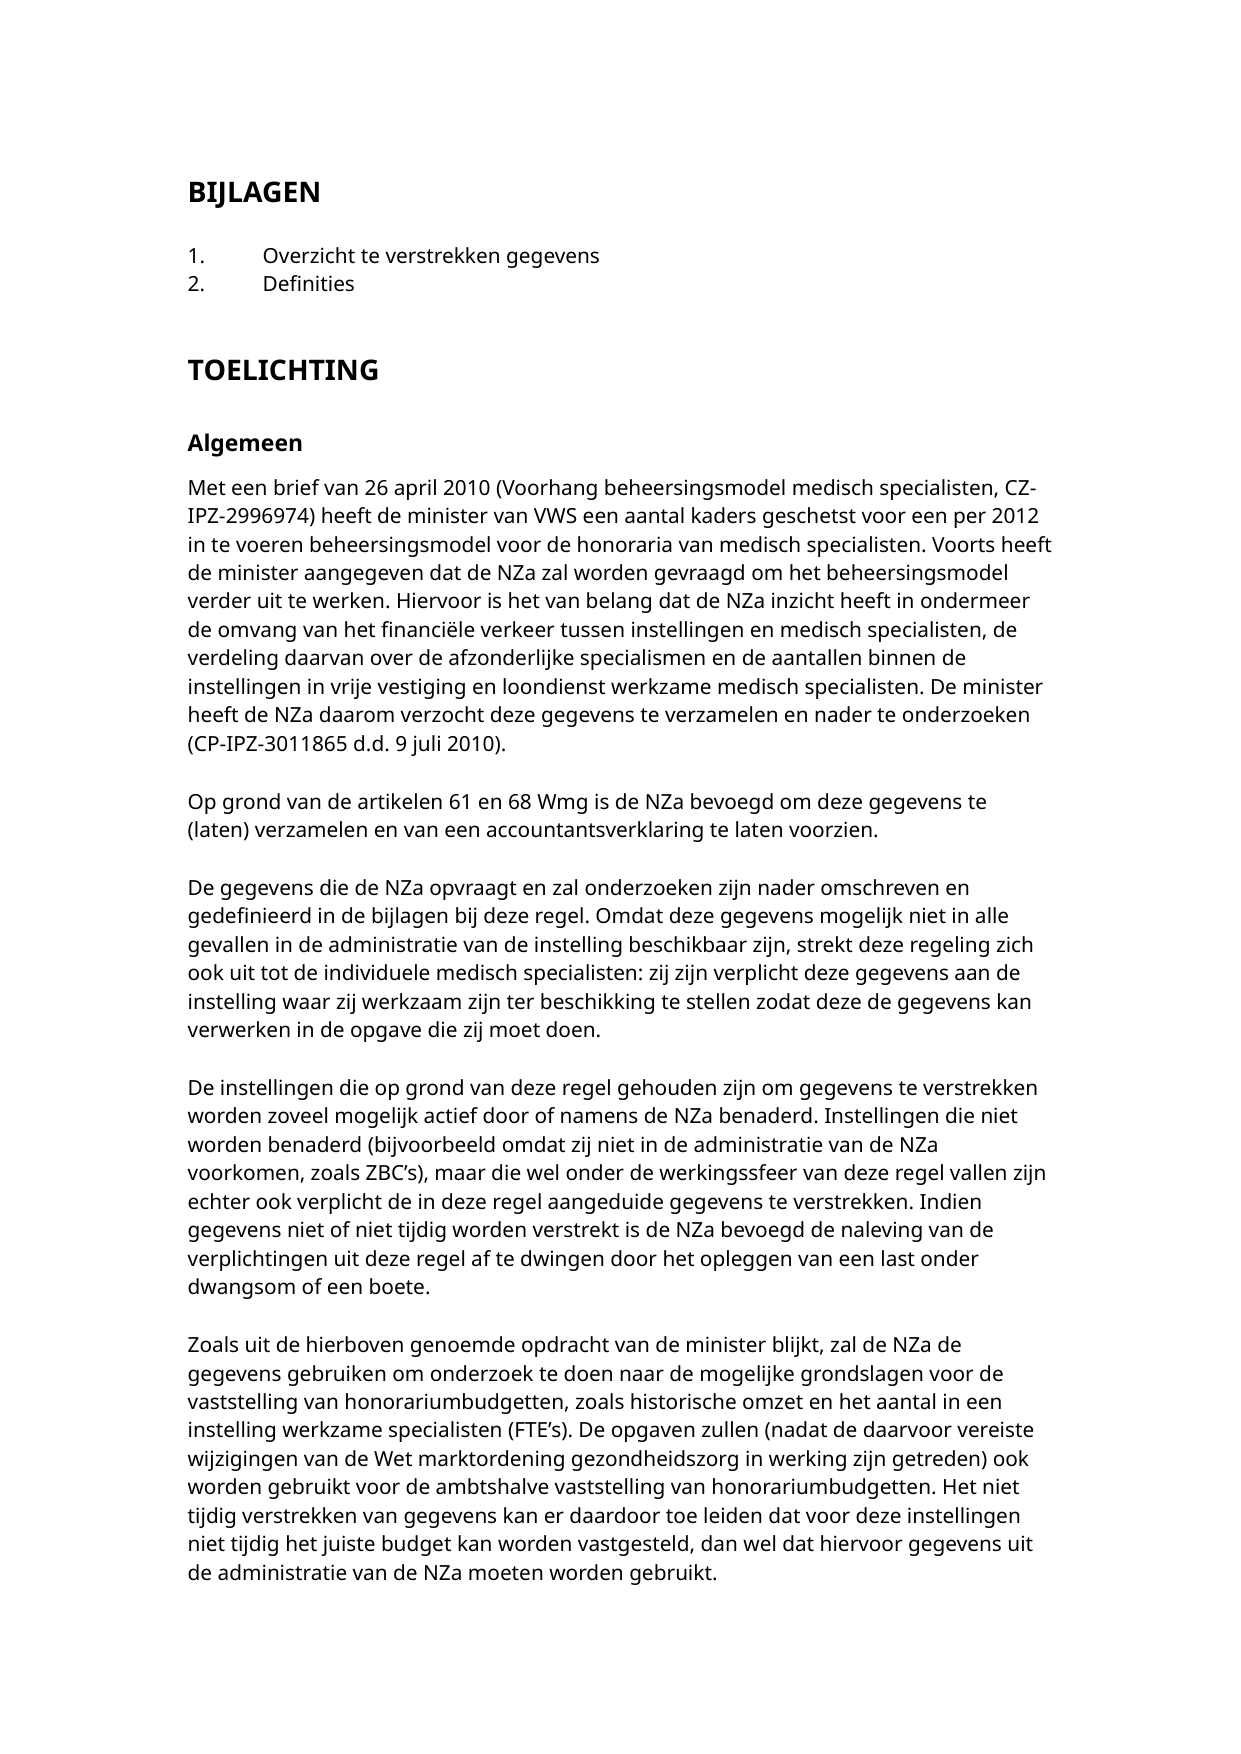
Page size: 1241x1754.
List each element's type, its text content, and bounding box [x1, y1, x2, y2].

text Op grond van de artikelen 61 en 68 Wmg is de NZa bevoegd om deze gegevens te (laten) verzamelen en van een accountantsverklaring te laten voorzien. [187, 787, 1053, 844]
subtitle TOELICHTING [187, 351, 1053, 389]
text De gegevens die de NZa opvraagt en zal onderzoeken zijn nader omschreven en gedefinieerd in de bijlagen bij deze regel. Omdat deze gegevens mogelijk niet in alle gevallen in de administratie van de instelling beschikbaar zijn, strekt deze regeling zich ook uit tot de individuele medisch specialisten: zij zijn verplicht deze gegevens aan de instelling waar zij werkzaam zijn ter beschikking te stellen zodat deze de gegevens kan verwerken in de opgave die zij moet doen. [187, 873, 1053, 1044]
list Definities [187, 269, 1053, 298]
subtitle BIJLAGEN [187, 172, 1053, 211]
subtitle Algemeen [187, 427, 1053, 458]
text Zoals uit de hierboven genoemde opdracht van de minister blijkt, zal de NZa de gegevens gebruiken om onderzoek te doen naar de mogelijke grondslagen voor de vaststelling van honorariumbudgetten, zoals historische omzet en het aantal in een instelling werkzame specialisten (FTE’s). De opgaven zullen (nadat de daarvoor vereiste wijzigingen van de Wet marktordening gezondheidszorg in werking zijn getreden) ook worden gebruikt voor de ambtshalve vaststelling van honorariumbudgetten. Het niet tijdig verstrekken van gegevens kan er daardoor toe leiden dat voor deze instellingen niet tijdig het juiste budget kan worden vastgesteld, dan wel dat hiervoor gegevens uit de administratie van de NZa moeten worden gebruikt. [187, 1330, 1053, 1586]
list Overzicht te verstrekken gegevens [187, 241, 1053, 269]
text Met een brief van 26 april 2010 (Voorhang beheersingsmodel medisch specialisten, CZ-IPZ-2996974) heeft de minister van VWS een aantal kaders geschetst voor een per 2012 in te voeren beheersingsmodel voor de honoraria van medisch specialisten. Voorts heeft de minister aangegeven dat de NZa zal worden gevraagd om het beheersingsmodel verder uit te werken. Hiervoor is het van belang dat de NZa inzicht heeft in ondermeer de omvang van het financiële verkeer tussen instellingen en medisch specialisten, de verdeling daarvan over de afzonderlijke specialismen en de aantallen binnen de instellingen in vrije vestiging en loondienst werkzame medisch specialisten. De minister heeft de NZa daarom verzocht deze gegevens te verzamelen en nader te onderzoeken (CP-IPZ-3011865 d.d. 9 juli 2010). [187, 473, 1053, 757]
text De instellingen die op grond van deze regel gehouden zijn om gegevens te verstrekken worden zoveel mogelijk actief door of namens de NZa benaderd. Instellingen die niet worden benaderd (bijvoorbeeld omdat zij niet in de administratie van de NZa voorkomen, zoals ZBC’s), maar die wel onder de werkingssfeer van deze regel vallen zijn echter ook verplicht de in deze regel aangeduide gegevens te verstrekken. Indien gegevens niet of niet tijdig worden verstrekt is de NZa bevoegd de naleving van de verplichtingen uit deze regel af te dwingen door het opleggen van een last onder dwangsom of een boete. [187, 1073, 1053, 1301]
